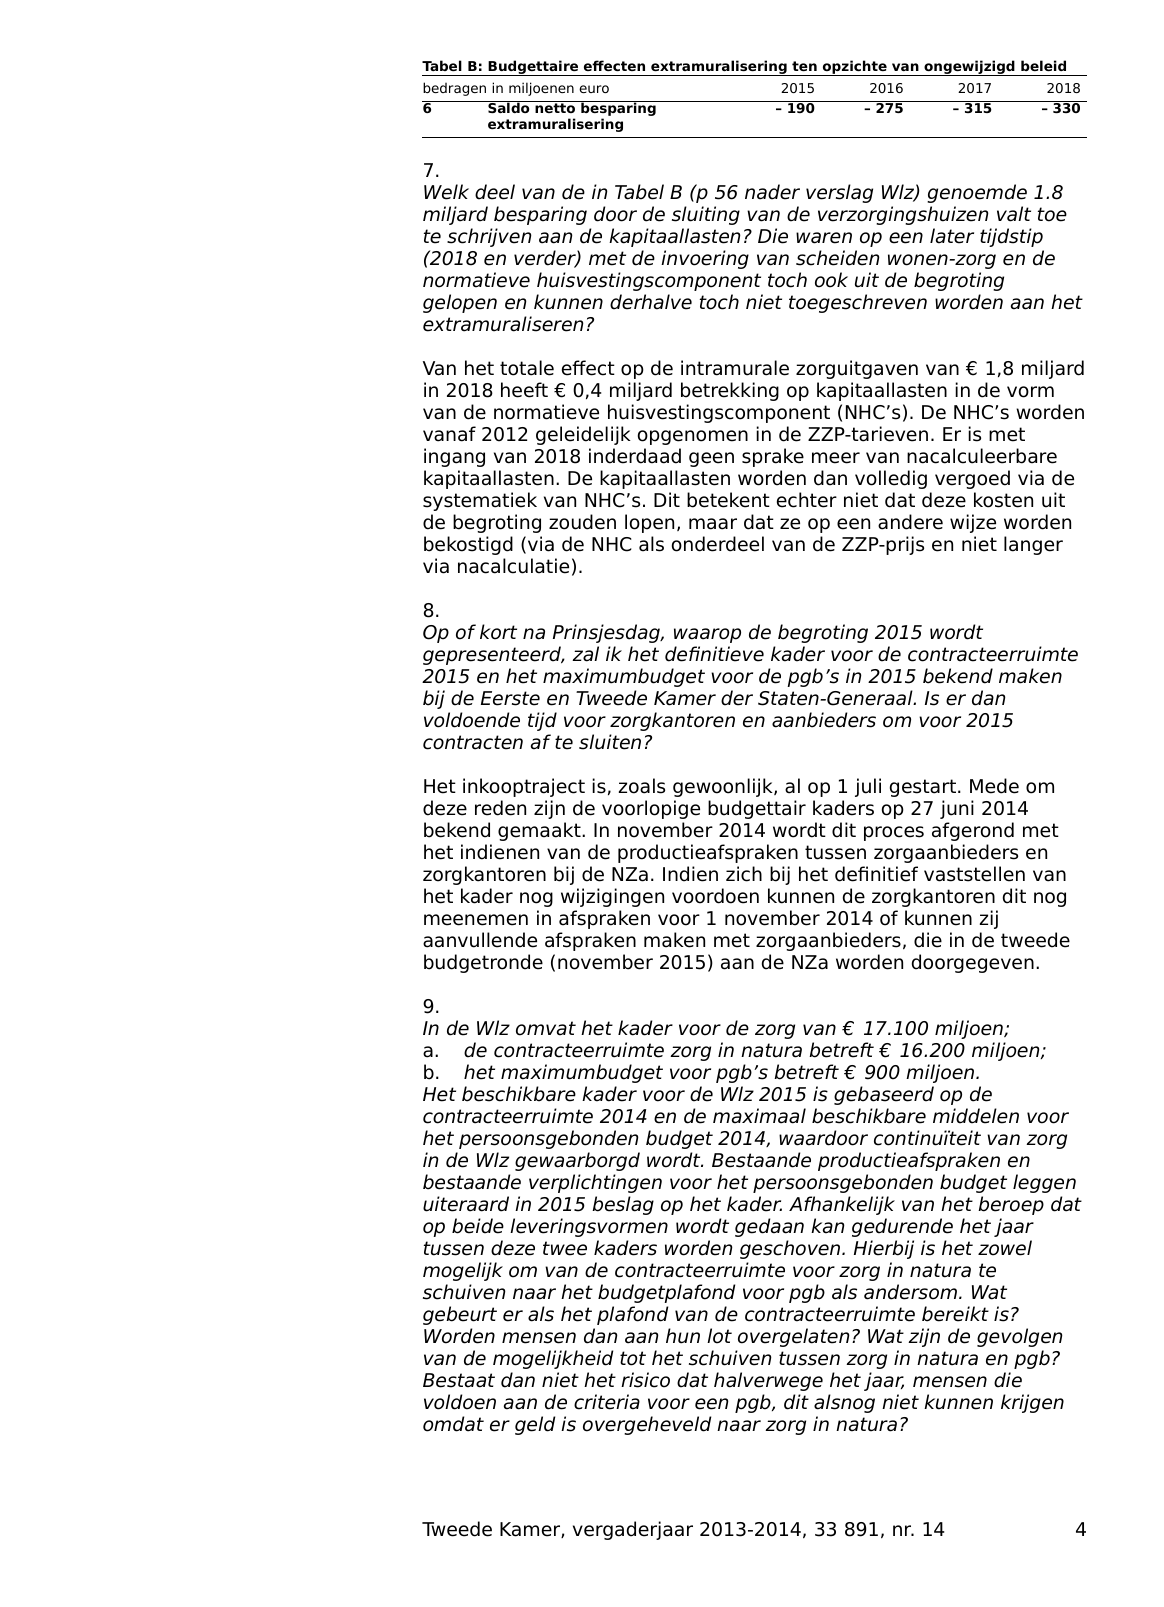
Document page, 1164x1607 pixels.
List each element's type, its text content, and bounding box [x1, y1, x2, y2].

text a. de contracteerruimte zorg in natura betreft € 16.200 miljoen; [422, 1040, 1087, 1062]
table_cell 2018 [998, 76, 1087, 101]
text Het beschikbare kader voor de Wlz 2015 is gebaseerd op de contracteerruimte 2014 en de maximaal beschikbare middelen voor het persoonsgebonden budget 2014, waardoor continuïteit van zorg in de Wlz gewaarborgd wordt. Bestaande productieafspraken en bestaande verplichtingen voor het persoonsgebonden budget leggen uiteraard in 2015 beslag op het kader. Afhankelijk van het beroep dat op beide leveringsvormen wordt gedaan kan gedurende het jaar tussen deze twee kaders worden geschoven. Hierbij is het zowel mogelijk om van de contracteerruimte voor zorg in natura te schuiven naar het budgetplafond voor pgb als andersom. Wat gebeurt er als het plafond van de contracteerruimte bereikt is? Worden mensen dan aan hun lot overgelaten? Wat zijn de gevolgen van de mogelijkheid tot het schuiven tussen zorg in natura en pgb? Bestaat dan niet het risico dat halverwege het jaar, mensen die voldoen aan de criteria voor een pgb, dit alsnog niet kunnen krijgen omdat er geld is overgeheveld naar zorg in natura? [422, 1084, 1087, 1436]
table_header Tabel B: Budgettaire effecten extramuralisering ten opzichte van ongewijzigd beleid [422, 59, 1087, 75]
text Op of kort na Prinsjesdag, waarop de begroting 2015 wordt gepresenteerd, zal ik het definitieve kader voor de contracteerruimte 2015 en het maximumbudget voor de pgb’s in 2015 bekend maken bij de Eerste en Tweede Kamer der Staten-Generaal. Is er dan voldoende tijd voor zorgkantoren en aanbieders om voor 2015 contracten af te sluiten? [422, 622, 1087, 754]
table_cell bedragen in miljoenen euro [422, 76, 732, 101]
table_cell Saldo netto besparing extramuralisering [481, 102, 732, 137]
text b. het maximumbudget voor pgb’s betreft € 900 miljoen. [422, 1062, 1087, 1084]
table_cell – 330 [998, 102, 1087, 137]
text 9. [422, 996, 1087, 1018]
text Het inkooptraject is, zoals gewoonlijk, al op 1 juli gestart. Mede om deze reden zijn de voorlopige budgettair kaders op 27 juni 2014 bekend gemaakt. In november 2014 wordt dit proces afgerond met het indienen van de productieafspraken tussen zorgaanbieders en zorgkantoren bij de NZa. Indien zich bij het definitief vaststellen van het kader nog wijzigingen voordoen kunnen de zorgkantoren dit nog meenemen in afspraken voor 1 november 2014 of kunnen zij aanvullende afspraken maken met zorgaanbieders, die in de tweede budgetronde (november 2015) aan de NZa worden doorgegeven. [422, 776, 1087, 974]
table_cell – 190 [732, 102, 821, 137]
text Van het totale effect op de intramurale zorguitgaven van € 1,8 miljard in 2018 heeft € 0,4 miljard betrekking op kapitaallasten in de vorm van de normatieve huisvestingscomponent (NHC’s). De NHC’s worden vanaf 2012 geleidelijk opgenomen in de ZZP-tarieven. Er is met ingang van 2018 inderdaad geen sprake meer van nacalculeerbare kapitaallasten. De kapitaallasten worden dan volledig vergoed via de systematiek van NHC’s. Dit betekent echter niet dat deze kosten uit de begroting zouden lopen, maar dat ze op een andere wijze worden bekostigd (via de NHC als onderdeel van de ZZP-prijs en niet langer via nacalculatie). [422, 358, 1087, 578]
table_cell – 315 [910, 102, 998, 137]
text 7. [422, 160, 1087, 182]
table_cell 2017 [910, 76, 998, 101]
text In de Wlz omvat het kader voor de zorg van € 17.100 miljoen; [422, 1018, 1087, 1040]
table_cell 2016 [821, 76, 909, 101]
text Welk deel van de in Tabel B (p 56 nader verslag Wlz) genoemde 1.8 miljard besparing door de sluiting van de verzorgingshuizen valt toe te schrijven aan de kapitaallasten? Die waren op een later tijdstip (2018 en verder) met de invoering van scheiden wonen-zorg en de normatieve huisvestingscomponent toch ook uit de begroting gelopen en kunnen derhalve toch niet toegeschreven worden aan het extramuraliseren? [422, 182, 1087, 336]
table_cell 2015 [732, 76, 821, 101]
table_cell 6 [422, 102, 481, 137]
text 8. [422, 600, 1087, 622]
table_cell – 275 [821, 102, 909, 137]
